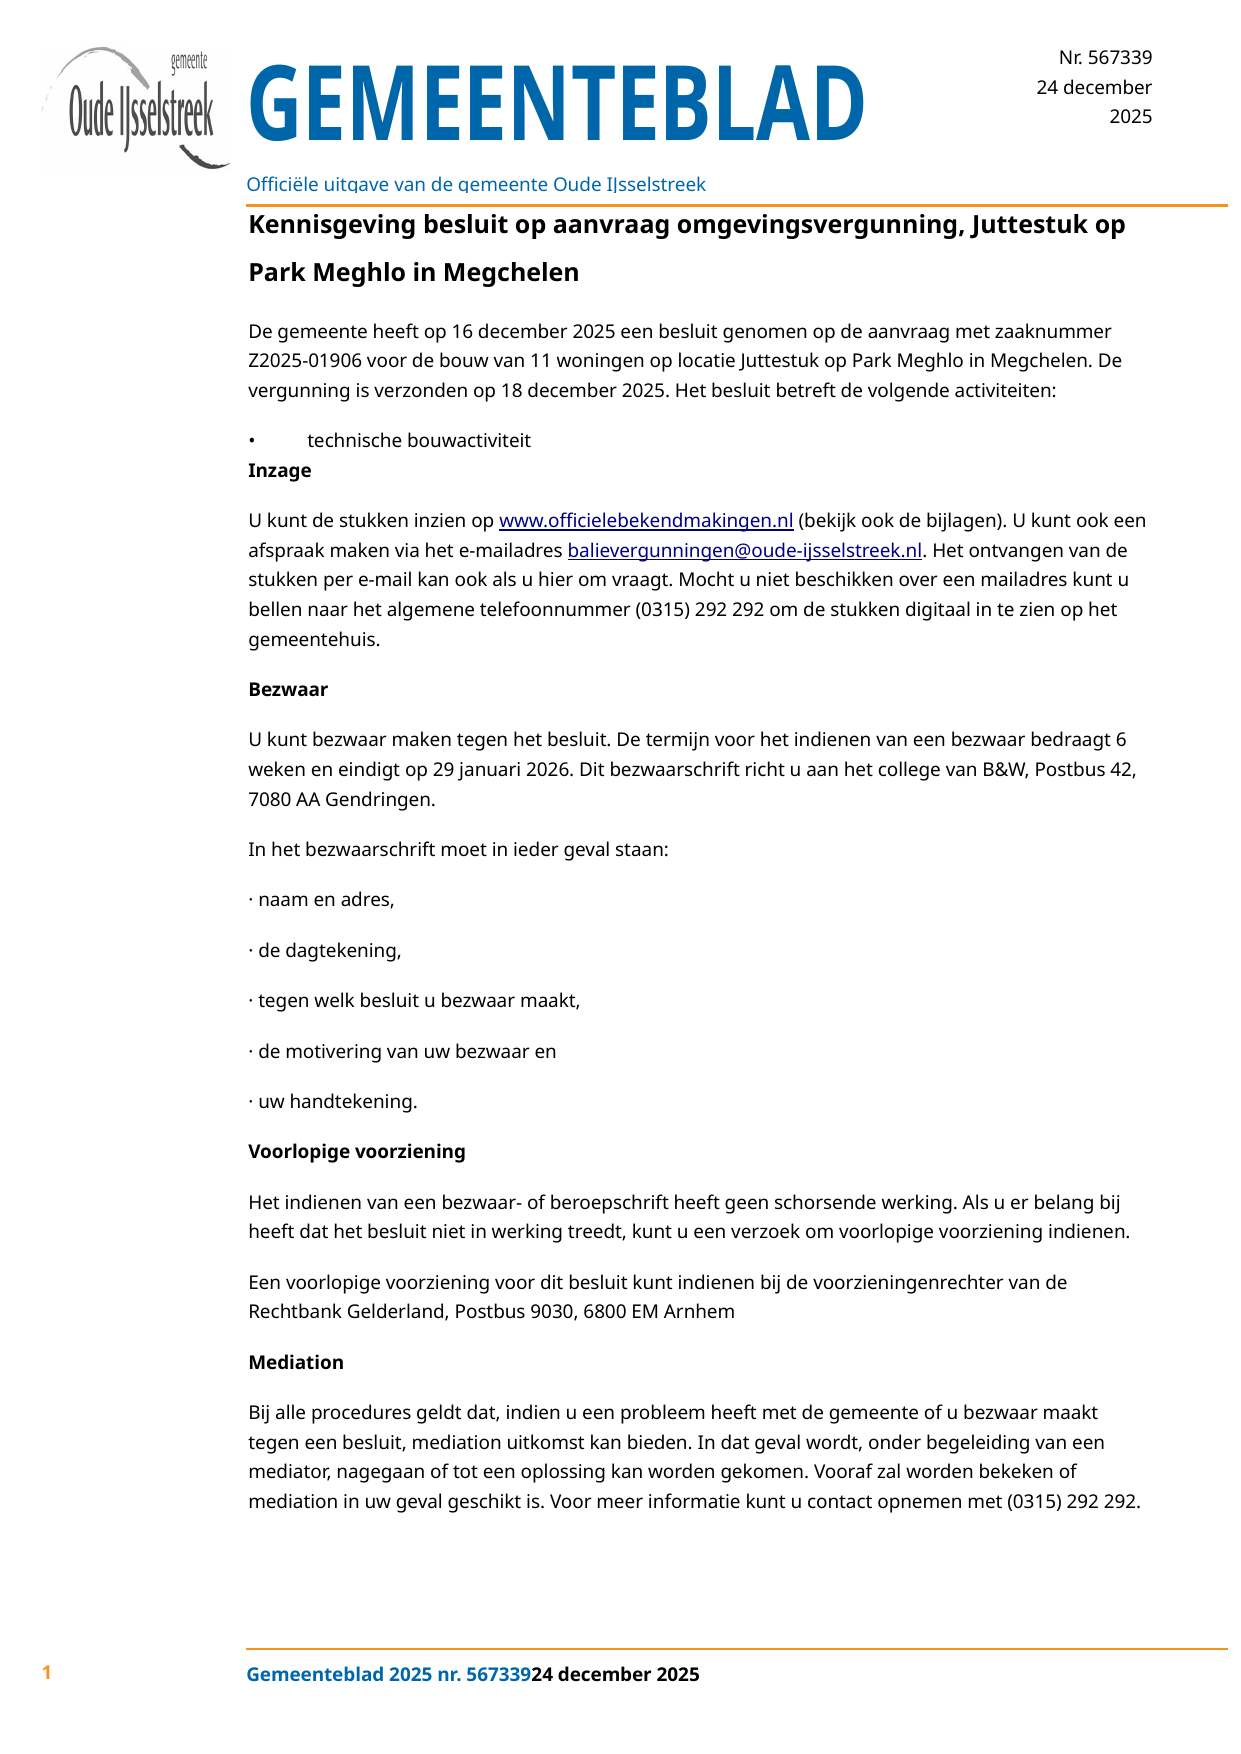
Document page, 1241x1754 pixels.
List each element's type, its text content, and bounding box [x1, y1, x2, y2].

text De gemeente heeft op 16 december 2025 een besluit genomen op de aanvraag met zaaknummer Z2025-01906 voor de bouw van 11 woningen op locatie Juttestuk op Park Meghlo in Megchelen. De vergunning is verzonden op 18 december 2025. Het besluit betreft de volgende activiteiten: [248, 318, 1152, 403]
text Voorlopige voorziening [248, 1139, 1152, 1164]
text Mediation [248, 1349, 1152, 1375]
list technische bouwactiviteit [248, 427, 1152, 453]
text U kunt de stukken inzien op www.officielebekendmakingen.nl (bekijk ook de bijlagen). U kunt ook een afspraak maken via het e-mailadres balievergunningen@oude-ijsselstreek.nl. Het ontvangen van de stukken per e-mail kan ook als u hier om vraagt. Mocht u niet beschikken over een mailadres kunt u bellen naar het algemene telefoonnummer (0315) 292 292 om de stukken digitaal in te zien op het gemeentehuis. [248, 507, 1152, 652]
text · de motivering van uw bezwaar en [248, 1038, 1152, 1064]
text In het bezwaarschrift moet in ieder geval staan: [248, 836, 1152, 862]
text Kennisgeving besluit op aanvraag omgevingsvergunning, Juttestuk op Park Meghlo in Megchelen [248, 207, 1152, 288]
picture [41, 47, 231, 172]
text Een voorlopige voorziening voor dit besluit kunt indienen bij de voorzieningenrechter van de Rechtbank Gelderland, Postbus 9030, 6800 EM Arnhem [248, 1269, 1152, 1324]
text · de dagtekening, [248, 937, 1152, 963]
text Bij alle procedures geldt dat, indien u een probleem heeft met de gemeente of u bezwaar maakt tegen een besluit, mediation uitkomst kan bieden. In dat geval wordt, onder begeleiding van een mediator, nagegaan of tot een oplossing kan worden gekomen. Vooraf zal worden bekeken of mediation in uw geval geschikt is. Voor meer informatie kunt u contact opnemen met (0315) 292 292. [248, 1399, 1152, 1514]
text · uw handtekening. [248, 1088, 1152, 1114]
text · naam en adres, [248, 887, 1152, 912]
text U kunt bezwaar maken tegen het besluit. De termijn voor het indienen van een bezwaar bedraagt 6 weken en eindigt op 29 januari 2026. Dit bezwaarschrift richt u aan het college van B&W, Postbus 42, 7080 AA Gendringen. [248, 727, 1152, 812]
text Bezwaar [248, 676, 1152, 702]
text Het indienen van een bezwaar- of beroepschrift heeft geen schorsende werking. Als u er belang bij heeft dat het besluit niet in werking treedt, kunt u een verzoek om voorlopige voorziening indienen. [248, 1189, 1152, 1244]
text · tegen welk besluit u bezwaar maakt, [248, 987, 1152, 1013]
text Inzage [248, 457, 1152, 483]
